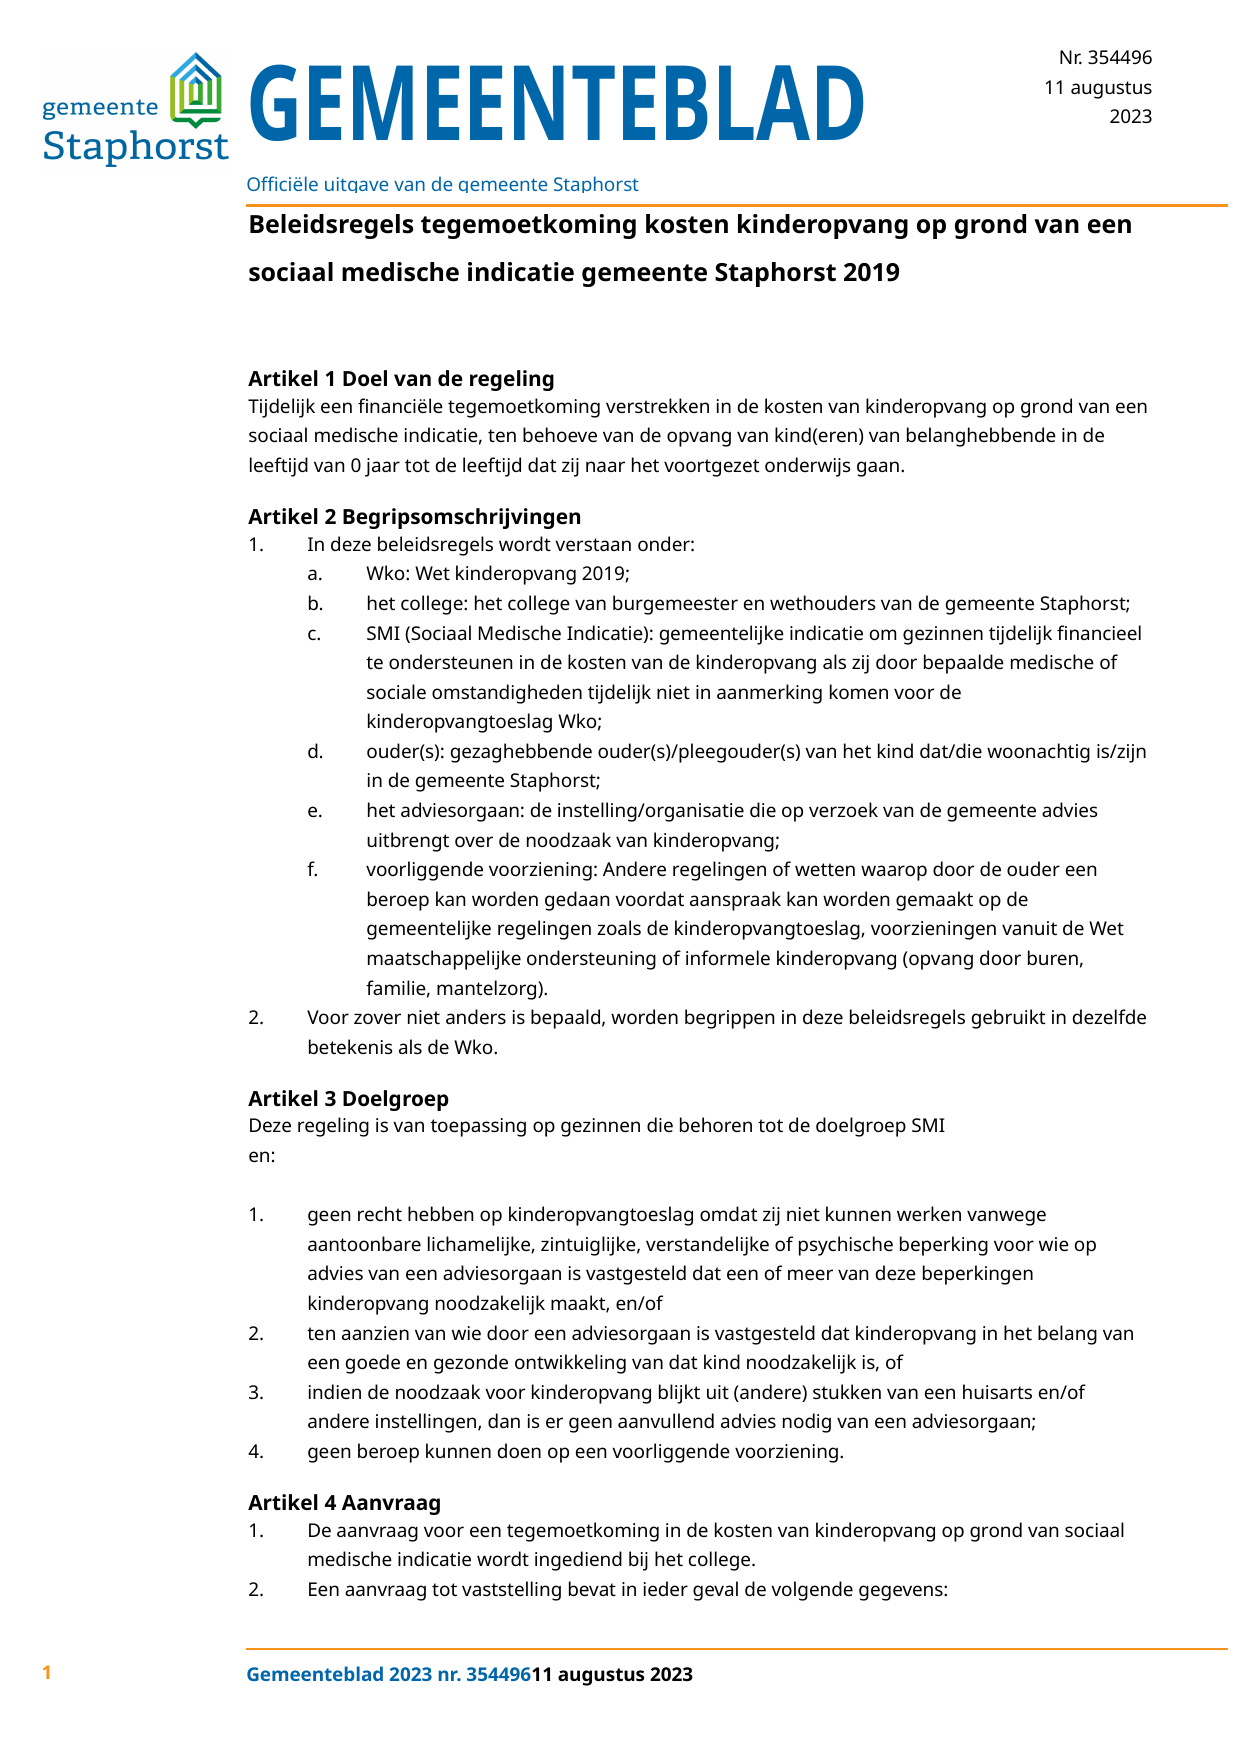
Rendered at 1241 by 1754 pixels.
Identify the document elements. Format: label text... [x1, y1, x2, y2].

list SMI (Sociaal Medische Indicatie): gemeentelijke indicatie om gezinnen tijdelijk financieel te ondersteunen in de kosten van de kinderopvang als zij door bepaalde medische of sociale omstandigheden tijdelijk niet in aanmerking komen voor de kinderopvangtoeslag Wko; [307, 620, 1152, 734]
list De aanvraag voor een tegemoetkoming in de kosten van kinderopvang op grond van sociaal medische indicatie wordt ingediend bij het college. [248, 1517, 1152, 1572]
text Beleidsregels tegemoetkoming kosten kinderopvang op grond van een sociaal medische indicatie gemeente Staphorst 2019 [248, 207, 1152, 288]
text Deze regeling is van toepassing op gezinnen die behoren tot de doelgroep SMI [248, 1113, 1152, 1138]
list Een aanvraag tot vaststelling bevat in ieder geval de volgende gegevens: [248, 1576, 1152, 1602]
text Artikel 3 Doelgroep [248, 1084, 1152, 1113]
list In deze beleidsregels wordt verstaan onder: [248, 531, 1152, 557]
list Voor zover niet anders is bepaald, worden begrippen in deze beleidsregels gebruikt in dezelfde betekenis als de Wko. [248, 1004, 1152, 1059]
text en: [248, 1142, 1152, 1168]
list geen recht hebben op kinderopvangtoeslag omdat zij niet kunnen werken vanwege aantoonbare lichamelijke, zintuiglijke, verstandelijke of psychische beperking voor wie op advies van een adviesorgaan is vastgesteld dat een of meer van deze beperkingen kinderopvang noodzakelijk maakt, en/of [248, 1201, 1152, 1316]
text Artikel 1 Doel van de regeling [248, 364, 1152, 393]
list het college: het college van burgemeester en wethouders van de gemeente Staphorst; [307, 590, 1152, 616]
list Wko: Wet kinderopvang 2019; [307, 561, 1152, 586]
text Tijdelijk een financiële tegemoetkoming verstrekken in de kosten van kinderopvang op grond van een sociaal medische indicatie, ten behoeve van de opvang van kind(eren) van belanghebbende in de leeftijd van 0 jaar tot de leeftijd dat zij naar het voortgezet onderwijs gaan. [248, 393, 1152, 478]
picture [41, 47, 231, 172]
list ten aanzien van wie door een adviesorgaan is vastgesteld dat kinderopvang in het belang van een goede en gezonde ontwikkeling van dat kind noodzakelijk is, of [248, 1320, 1152, 1375]
list ouder(s): gezaghebbende ouder(s)/pleegouder(s) van het kind dat/die woonachtig is/zijn in de gemeente Staphorst; [307, 738, 1152, 793]
list indien de noodzaak voor kinderopvang blijkt uit (andere) stukken van een huisarts en/of andere instellingen, dan is er geen aanvullend advies nodig van een adviesorgaan; [248, 1379, 1152, 1434]
list voorliggende voorziening: Andere regelingen of wetten waarop door de ouder een beroep kan worden gedaan voordat aanspraak kan worden gemaakt op de gemeentelijke regelingen zoals de kinderopvangtoeslag, voorzieningen vanuit de Wet maatschappelijke ondersteuning of informele kinderopvang (opvang door buren, familie, mantelzorg). [307, 856, 1152, 1000]
list het adviesorgaan: de instelling/organisatie die op verzoek van de gemeente advies uitbrengt over de noodzaak van kinderopvang; [307, 797, 1152, 852]
list geen beroep kunnen doen op een voorliggende voorziening. [248, 1438, 1152, 1464]
text Artikel 2 Begripsomschrijvingen [248, 502, 1152, 531]
text Artikel 4 Aanvraag [248, 1488, 1152, 1517]
